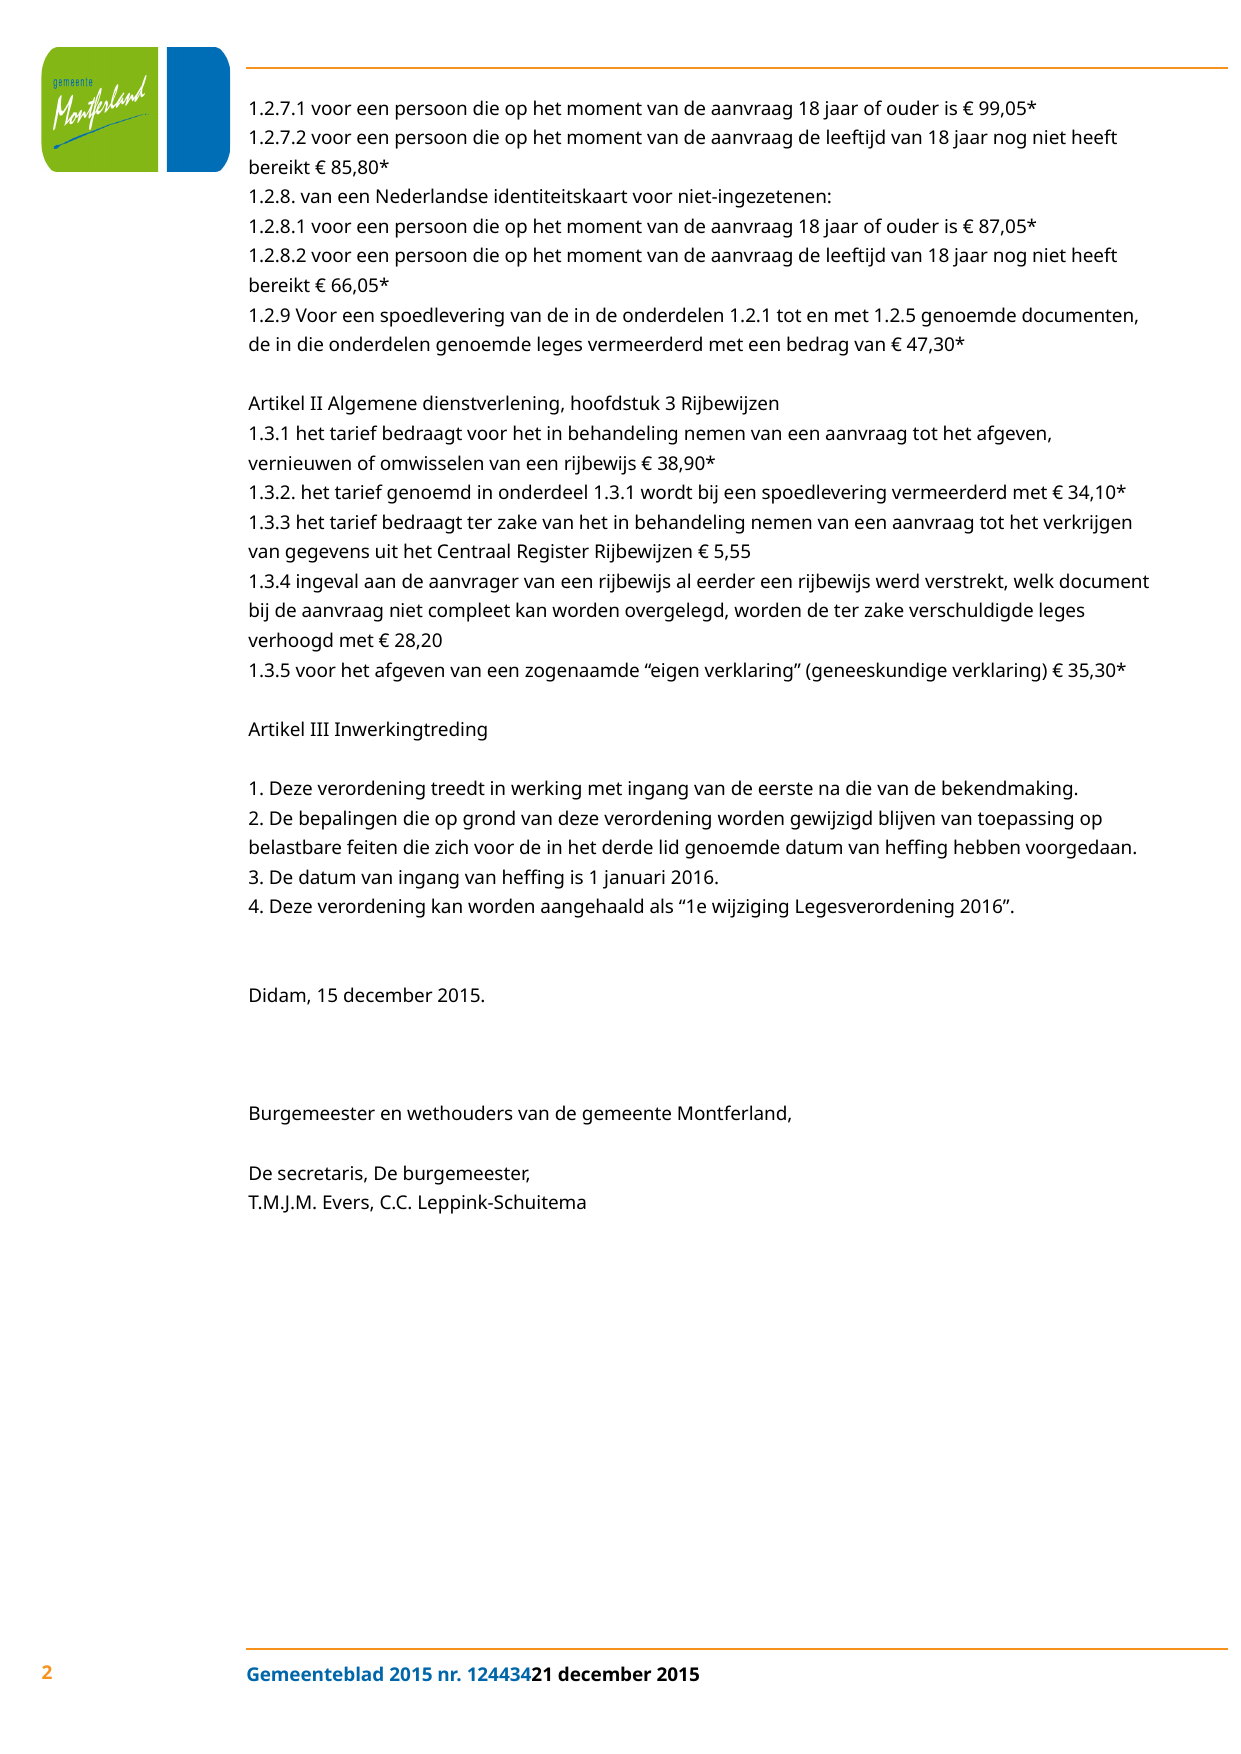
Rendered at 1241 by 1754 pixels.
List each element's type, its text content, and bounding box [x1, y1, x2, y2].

text 1.2.8.2 voor een persoon die op het moment van de aanvraag de leeftijd van 18 jaar nog niet heeft bereikt € 66,05* [248, 243, 1152, 298]
text 1.2.8.1 voor een persoon die op het moment van de aanvraag 18 jaar of ouder is € 87,05* [248, 213, 1152, 239]
text 1.3.1 het tarief bedraagt voor het in behandeling nemen van een aanvraag tot het afgeven, vernieuwen of omwisselen van een rijbewijs € 38,90* [248, 420, 1152, 476]
text De secretaris, De burgemeester, [248, 1160, 1152, 1186]
text 1.2.7.2 voor een persoon die op het moment van de aanvraag de leeftijd van 18 jaar nog niet heeft bereikt € 85,80* [248, 124, 1152, 180]
text 1.2.7.1 voor een persoon die op het moment van de aanvraag 18 jaar of ouder is € 99,05* [248, 95, 1152, 121]
text 1. Deze verordening treedt in werking met ingang van de eerste na die van de bekendmaking. [248, 775, 1152, 801]
text Artikel II Algemene dienstverlening, hoofdstuk 3 Rijbewijzen [248, 391, 1152, 416]
text 1.3.3 het tarief bedraagt ter zake van het in behandeling nemen van een aanvraag tot het verkrijgen van gegevens uit het Centraal Register Rijbewijzen € 5,55 [248, 509, 1152, 564]
text 4. Deze verordening kan worden aangehaald als “1e wijziging Legesverordening 2016”. [248, 893, 1152, 919]
text 1.3.4 ingeval aan de aanvrager van een rijbewijs al eerder een rijbewijs werd verstrekt, welk document bij de aanvraag niet compleet kan worden overgelegd, worden de ter zake verschuldigde leges verhoogd met € 28,20 [248, 568, 1152, 653]
text 3. De datum van ingang van heffing is 1 januari 2016. [248, 864, 1152, 890]
text 1.2.8. van een Nederlandse identiteitskaart voor niet-ingezetenen: [248, 183, 1152, 209]
text 1.3.2. het tarief genoemd in onderdeel 1.3.1 wordt bij een spoedlevering vermeerderd met € 34,10* [248, 479, 1152, 505]
text Didam, 15 december 2015. [248, 982, 1152, 1008]
text Artikel III Inwerkingtreding [248, 716, 1152, 742]
text 1.2.9 Voor een spoedlevering van de in de onderdelen 1.2.1 tot en met 1.2.5 genoemde documenten, de in die onderdelen genoemde leges vermeerderd met een bedrag van € 47,30* [248, 302, 1152, 357]
picture [41, 47, 231, 172]
text T.M.J.M. Evers, C.C. Leppink-Schuitema [248, 1189, 1152, 1215]
text 2. De bepalingen die op grond van deze verordening worden gewijzigd blijven van toepassing op belastbare feiten die zich voor de in het derde lid genoemde datum van heffing hebben voorgedaan. [248, 805, 1152, 860]
text 1.3.5 voor het afgeven van een zogenaamde “eigen verklaring” (geneeskundige verklaring) € 35,30* [248, 657, 1152, 683]
text Burgemeester en wethouders van de gemeente Montferland, [248, 1101, 1152, 1126]
